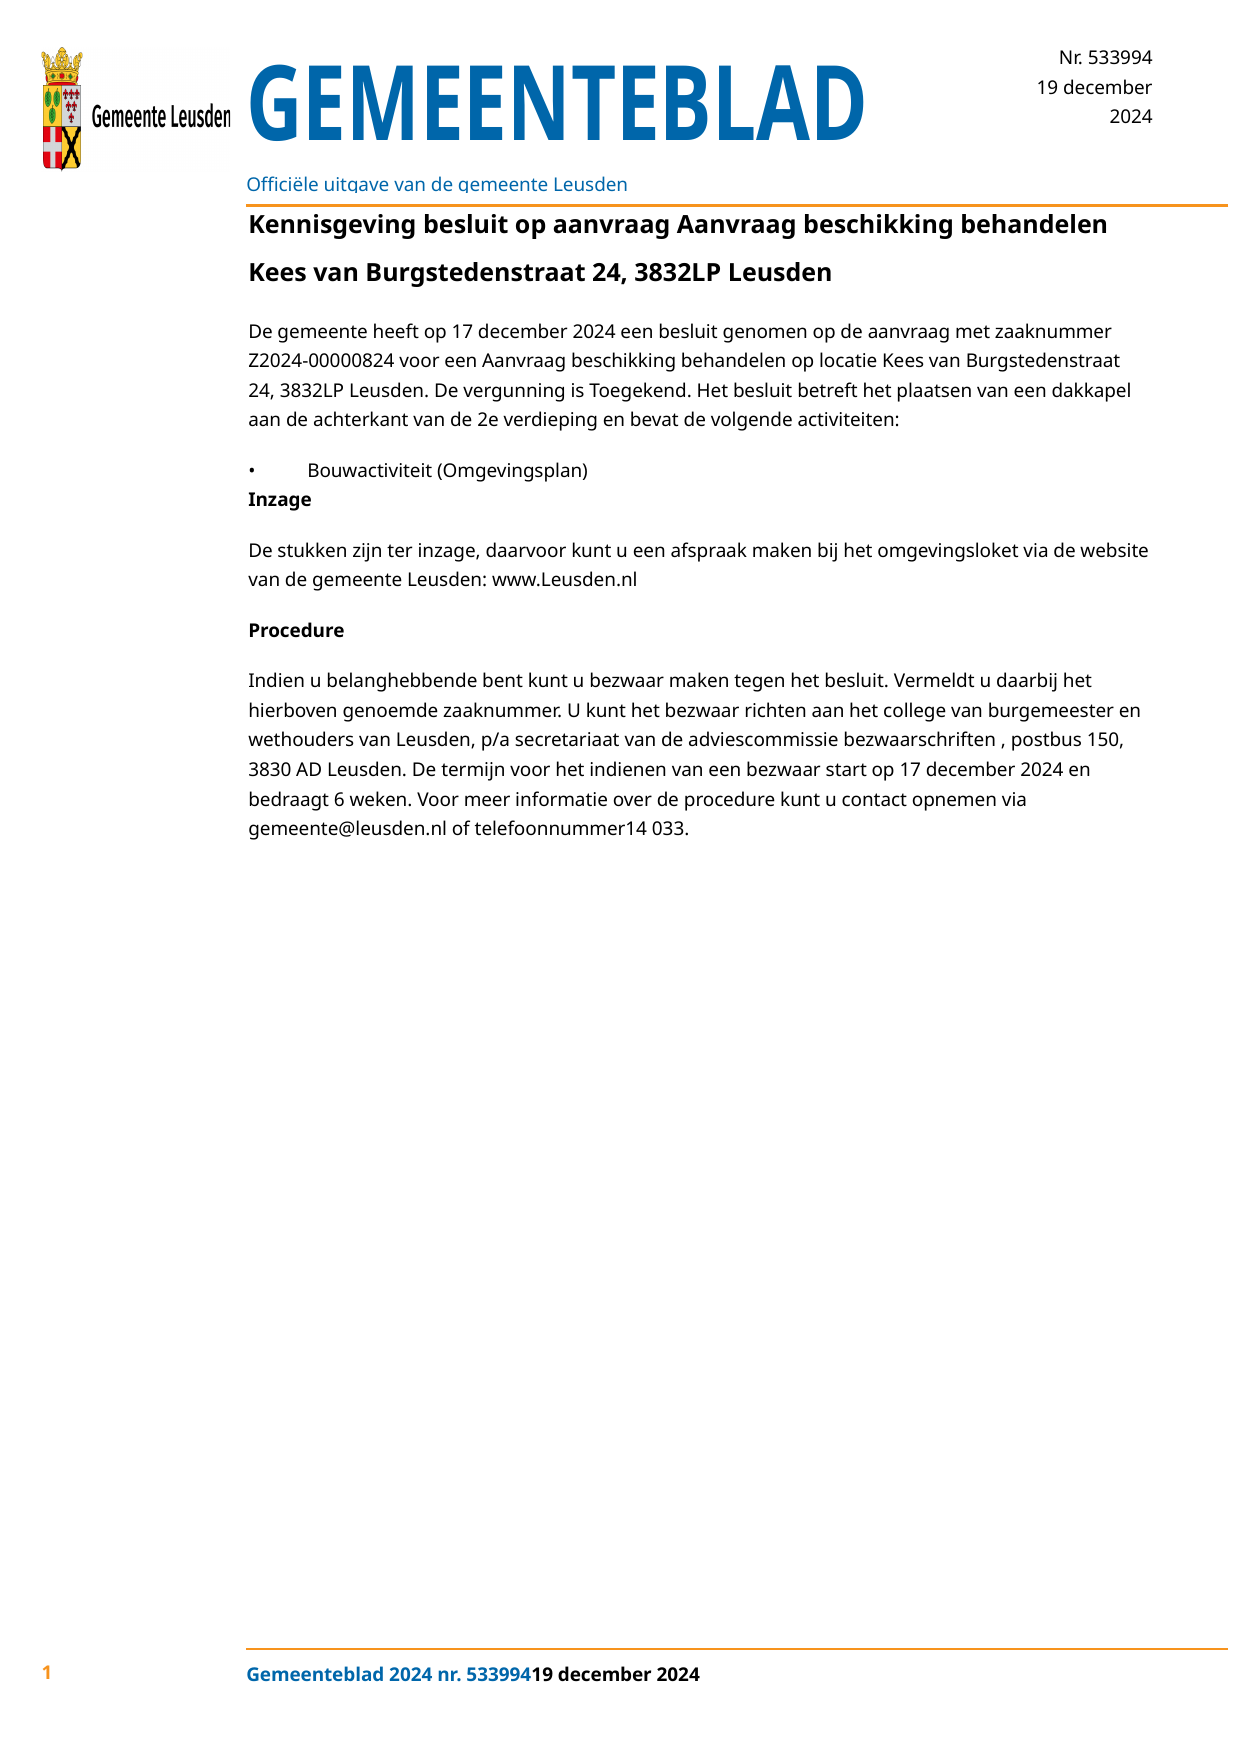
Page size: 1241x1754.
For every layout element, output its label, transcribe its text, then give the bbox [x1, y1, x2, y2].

text De stukken zijn ter inzage, daarvoor kunt u een afspraak maken bij het omgevingsloket via de website van de gemeente Leusden: www.Leusden.nl [248, 537, 1152, 592]
text Kennisgeving besluit op aanvraag Aanvraag beschikking behandelen Kees van Burgstedenstraat 24, 3832LP Leusden [248, 207, 1152, 288]
text Indien u belanghebbende bent kunt u bezwaar maken tegen het besluit. Vermeldt u daarbij het hierboven genoemde zaaknummer. U kunt het bezwaar richten aan het college van burgemeester en wethouders van Leusden, p/a secretariaat van de adviescommissie bezwaarschriften , postbus 150, 3830 AD Leusden. De termijn voor het indienen van een bezwaar start op 17 december 2024 en bedraagt 6 weken. Voor meer informatie over de procedure kunt u contact opnemen via gemeente@leusden.nl of telefoonnummer14 033. [248, 667, 1152, 841]
list Bouwactiviteit (Omgevingsplan) [248, 457, 1152, 483]
text De gemeente heeft op 17 december 2024 een besluit genomen op de aanvraag met zaaknummer Z2024-00000824 voor een Aanvraag beschikking behandelen op locatie Kees van Burgstedenstraat 24, 3832LP Leusden. De vergunning is Toegekend. Het besluit betreft het plaatsen van een dakkapel aan de achterkant van de 2e verdieping en bevat de volgende activiteiten: [248, 318, 1152, 432]
picture [41, 47, 231, 172]
text Inzage [248, 487, 1152, 512]
text Procedure [248, 617, 1152, 643]
